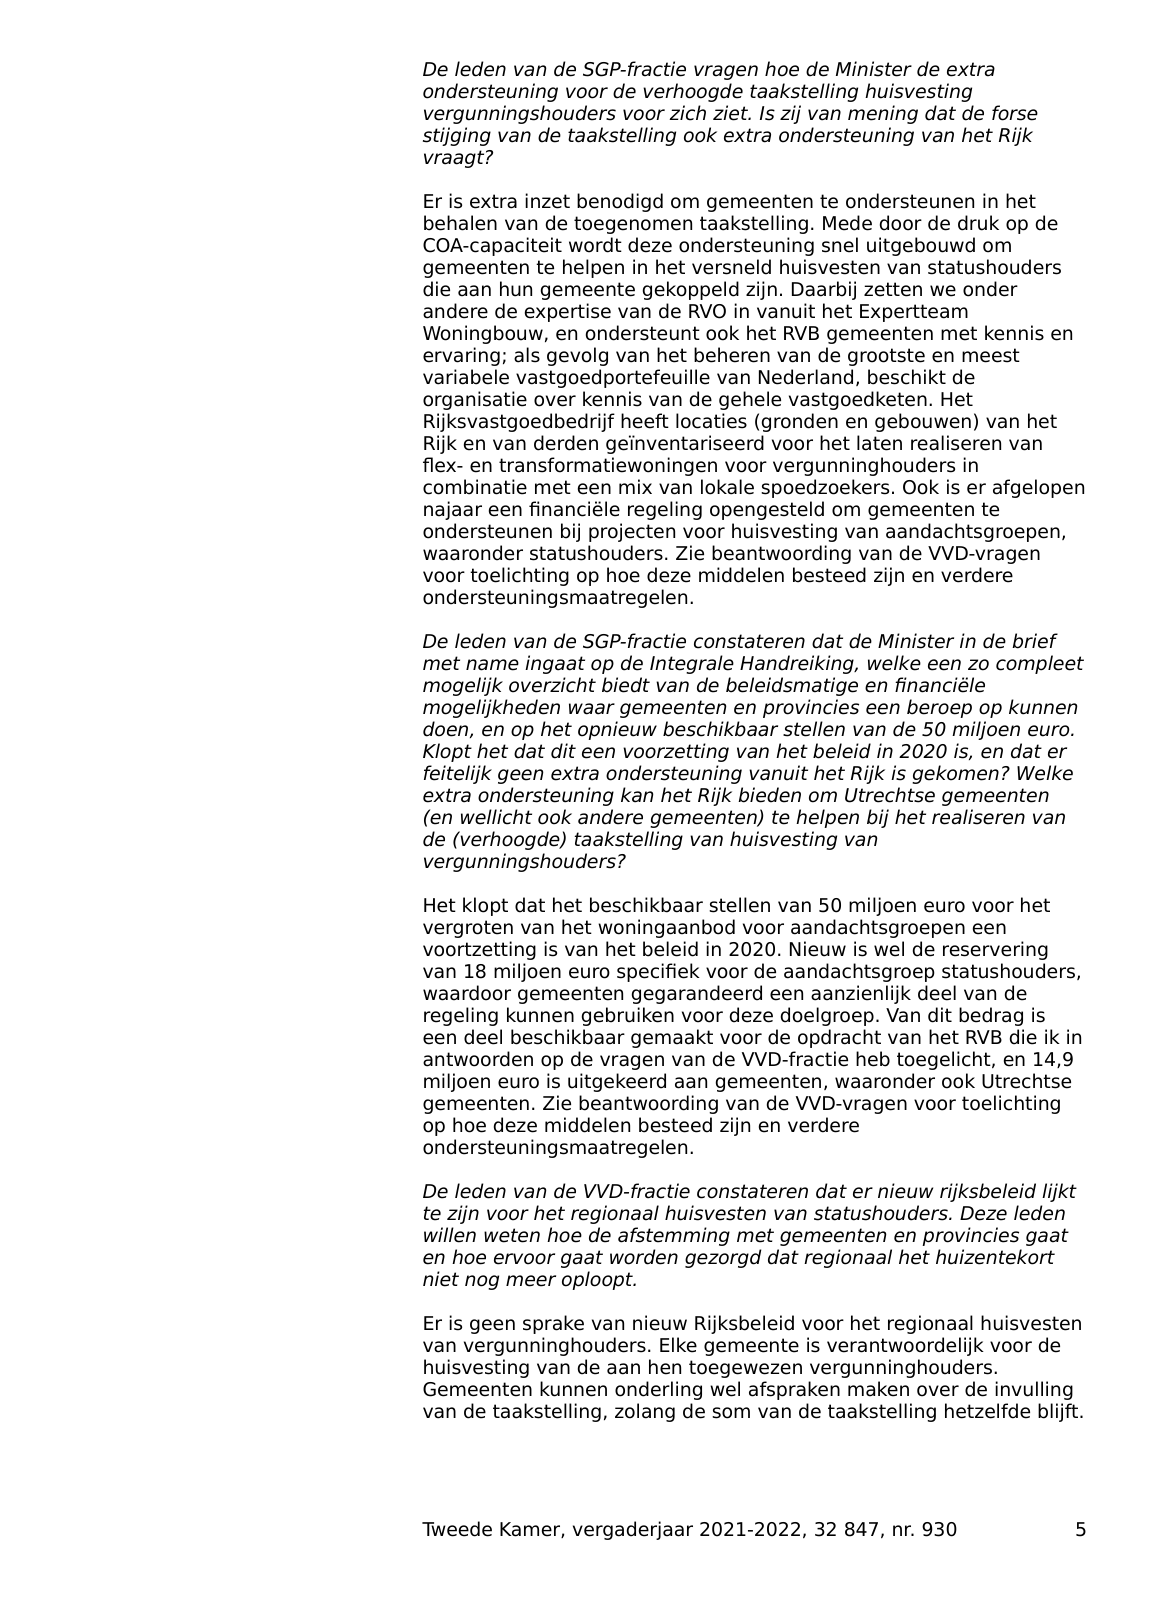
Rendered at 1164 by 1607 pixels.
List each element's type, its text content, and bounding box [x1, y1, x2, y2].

text De leden van de VVD-fractie constateren dat er nieuw rijksbeleid lijkt te zijn voor het regionaal huisvesten van statushouders. Deze leden willen weten hoe de afstemming met gemeenten en provincies gaat en hoe ervoor gaat worden gezorgd dat regionaal het huizentekort niet nog meer oploopt. [422, 1181, 1087, 1291]
text Het klopt dat het beschikbaar stellen van 50 miljoen euro voor het vergroten van het woningaanbod voor aandachtsgroepen een voortzetting is van het beleid in 2020. Nieuw is wel de reservering van 18 miljoen euro specifiek voor de aandachtsgroep statushouders, waardoor gemeenten gegarandeerd een aanzienlijk deel van de regeling kunnen gebruiken voor deze doelgroep. Van dit bedrag is een deel beschikbaar gemaakt voor de opdracht van het RVB die ik in antwoorden op de vragen van de VVD-fractie heb toegelicht, en 14,9 miljoen euro is uitgekeerd aan gemeenten, waaronder ook Utrechtse gemeenten. Zie beantwoording van de VVD-vragen voor toelichting op hoe deze middelen besteed zijn en verdere ondersteuningsmaatregelen. [422, 895, 1087, 1159]
text De leden van de SGP-fractie vragen hoe de Minister de extra ondersteuning voor de verhoogde taakstelling huisvesting vergunningshouders voor zich ziet. Is zij van mening dat de forse stijging van de taakstelling ook extra ondersteuning van het Rijk vraagt? [422, 59, 1087, 169]
text Er is geen sprake van nieuw Rijksbeleid voor het regionaal huisvesten van vergunninghouders. Elke gemeente is verantwoordelijk voor de huisvesting van de aan hen toegewezen vergunninghouders. Gemeenten kunnen onderling wel afspraken maken over de invulling van de taakstelling, zolang de som van de taakstelling hetzelfde blijft. [422, 1313, 1087, 1423]
text De leden van de SGP-fractie constateren dat de Minister in de brief met name ingaat op de Integrale Handreiking, welke een zo compleet mogelijk overzicht biedt van de beleidsmatige en financiële mogelijkheden waar gemeenten en provincies een beroep op kunnen doen, en op het opnieuw beschikbaar stellen van de 50 miljoen euro. Klopt het dat dit een voorzetting van het beleid in 2020 is, en dat er feitelijk geen extra ondersteuning vanuit het Rijk is gekomen? Welke extra ondersteuning kan het Rijk bieden om Utrechtse gemeenten (en wellicht ook andere gemeenten) te helpen bij het realiseren van de (verhoogde) taakstelling van huisvesting van vergunningshouders? [422, 631, 1087, 873]
text Er is extra inzet benodigd om gemeenten te ondersteunen in het behalen van de toegenomen taakstelling. Mede door de druk op de COA-capaciteit wordt deze ondersteuning snel uitgebouwd om gemeenten te helpen in het versneld huisvesten van statushouders die aan hun gemeente gekoppeld zijn. Daarbij zetten we onder andere de expertise van de RVO in vanuit het Expertteam Woningbouw, en ondersteunt ook het RVB gemeenten met kennis en ervaring; als gevolg van het beheren van de grootste en meest variabele vastgoedportefeuille van Nederland, beschikt de organisatie over kennis van de gehele vastgoedketen. Het Rijksvastgoedbedrijf heeft locaties (gronden en gebouwen) van het Rijk en van derden geïnventariseerd voor het laten realiseren van flex- en transformatiewoningen voor vergunninghouders in combinatie met een mix van lokale spoedzoekers. Ook is er afgelopen najaar een financiële regeling opengesteld om gemeenten te ondersteunen bij projecten voor huisvesting van aandachtsgroepen, waaronder statushouders. Zie beantwoording van de VVD-vragen voor toelichting op hoe deze middelen besteed zijn en verdere ondersteuningsmaatregelen. [422, 191, 1087, 609]
